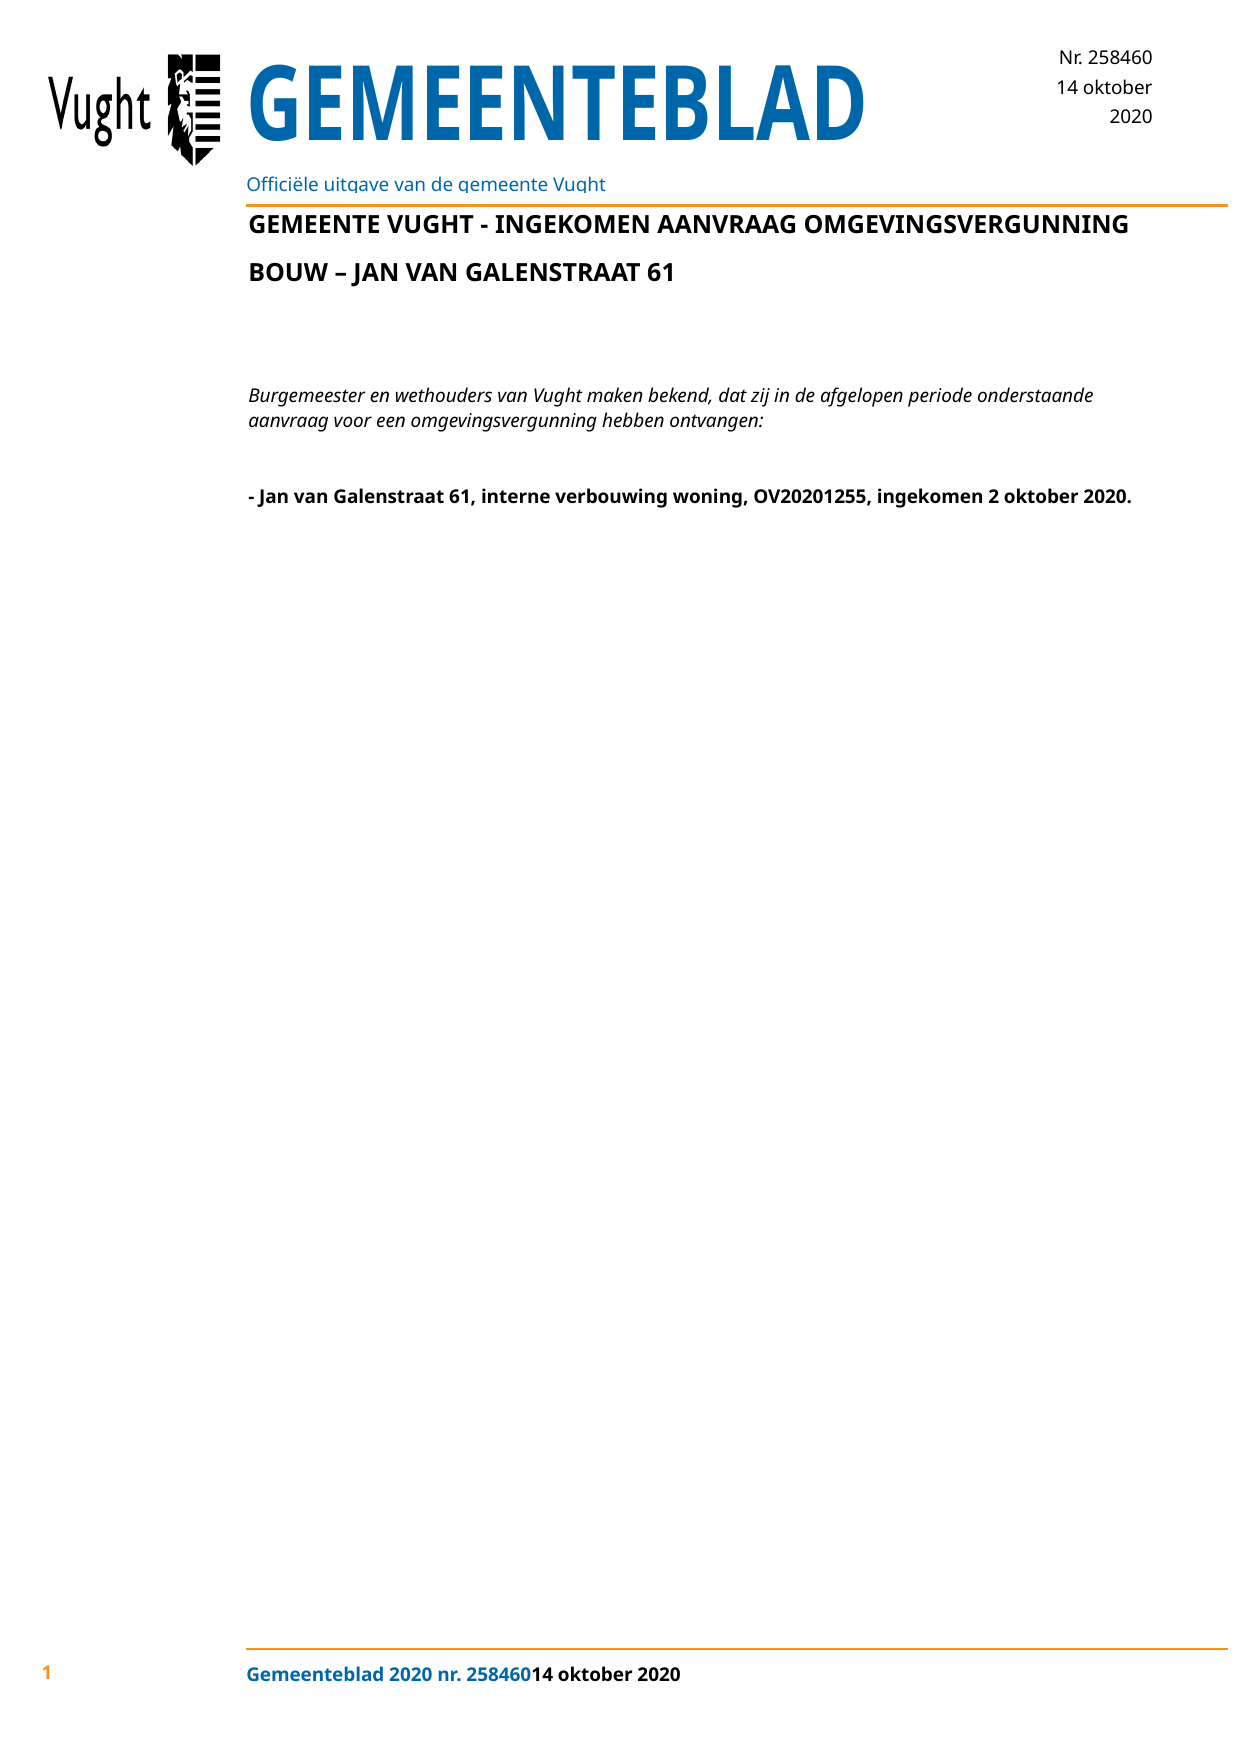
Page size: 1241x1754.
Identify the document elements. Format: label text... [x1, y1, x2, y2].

text - Jan van Galenstraat 61, interne verbouwing woning, OV20201255, ingekomen 2 oktober 2020. [248, 484, 1152, 509]
text GEMEENTE VUGHT - INGEKOMEN AANVRAAG OMGEVINGSVERGUNNING BOUW – JAN VAN GALENSTRAAT 61 [248, 207, 1152, 288]
text Burgemeester en wethouders van Vught maken bekend, dat zij in de afgelopen periode onderstaande aanvraag voor een omgevingsvergunning hebben ontvangen: [248, 382, 1152, 433]
picture [41, 47, 231, 172]
